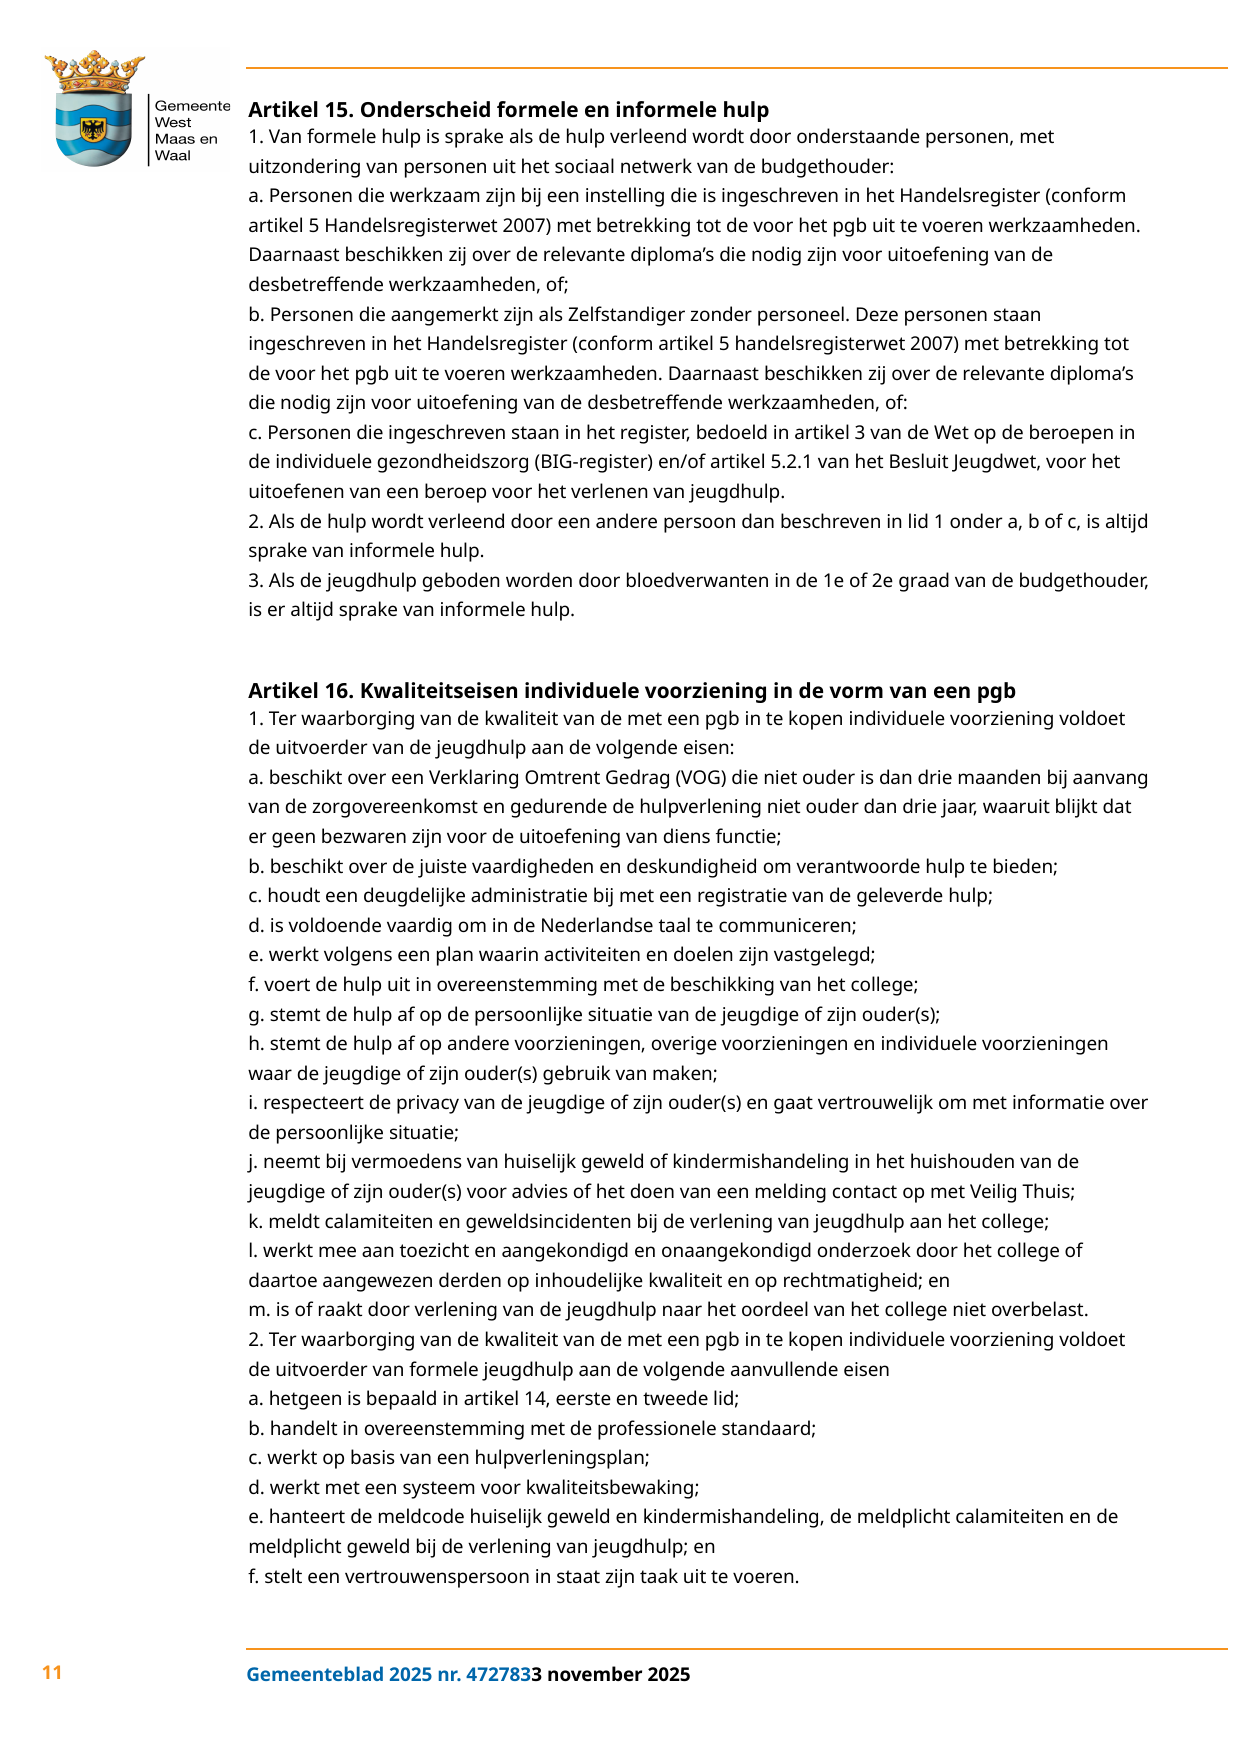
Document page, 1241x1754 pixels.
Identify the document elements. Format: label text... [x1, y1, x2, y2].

text f. stelt een vertrouwenspersoon in staat zijn taak uit te voeren. [248, 1563, 1152, 1589]
text l. werkt mee aan toezicht en aangekondigd en onaangekondigd onderzoek door het college of daartoe aangewezen derden op inhoudelijke kwaliteit en op rechtmatigheid; en [248, 1237, 1152, 1293]
text 3. Als de jeugdhulp geboden worden door bloedverwanten in de 1e of 2e graad van de budgethouder, is er altijd sprake van informele hulp. [248, 567, 1152, 622]
text c. werkt op basis van een hulpverleningsplan; [248, 1444, 1152, 1470]
text Artikel 16. Kwaliteitseisen individuele voorziening in de vorm van een pgb [248, 677, 1152, 705]
text e. werkt volgens een plan waarin activiteiten en doelen zijn vastgelegd; [248, 942, 1152, 967]
text b. beschikt over de juiste vaardigheden en deskundigheid om verantwoorde hulp te bieden; [248, 853, 1152, 879]
text h. stemt de hulp af op andere voorzieningen, overige voorzieningen en individuele voorzieningen waar de jeugdige of zijn ouder(s) gebruik van maken; [248, 1030, 1152, 1086]
text a. Personen die werkzaam zijn bij een instelling die is ingeschreven in het Handelsregister (conform artikel 5 Handelsregisterwet 2007) met betrekking tot de voor het pgb uit te voeren werkzaamheden. Daarnaast beschikken zij over de relevante diploma’s die nodig zijn voor uitoefening van de desbetreffende werkzaamheden, of; [248, 182, 1152, 297]
picture [41, 47, 231, 172]
text 1. Ter waarborging van de kwaliteit van de met een pgb in te kopen individuele voorziening voldoet de uitvoerder van de jeugdhulp aan de volgende eisen: [248, 705, 1152, 760]
text 2. Als de hulp wordt verleend door een andere persoon dan beschreven in lid 1 onder a, b of c, is altijd sprake van informele hulp. [248, 508, 1152, 563]
text b. Personen die aangemerkt zijn als Zelfstandiger zonder personeel. Deze personen staan ingeschreven in het Handelsregister (conform artikel 5 handelsregisterwet 2007) met betrekking tot de voor het pgb uit te voeren werkzaamheden. Daarnaast beschikken zij over de relevante diploma’s die nodig zijn voor uitoefening van de desbetreffende werkzaamheden, of: [248, 301, 1152, 415]
text k. meldt calamiteiten en geweldsincidenten bij de verlening van jeugdhulp aan het college; [248, 1208, 1152, 1234]
text 1. Van formele hulp is sprake als de hulp verleend wordt door onderstaande personen, met uitzondering van personen uit het sociaal netwerk van de budgethouder: [248, 123, 1152, 178]
text d. werkt met een systeem voor kwaliteitsbewaking; [248, 1474, 1152, 1500]
text m. is of raakt door verlening van de jeugdhulp naar het oordeel van het college niet overbelast. [248, 1297, 1152, 1322]
text a. beschikt over een Verklaring Omtrent Gedrag (VOG) die niet ouder is dan drie maanden bij aanvang van de zorgovereenkomst en gedurende de hulpverlening niet ouder dan drie jaar, waaruit blijkt dat er geen bezwaren zijn voor de uitoefening van diens functie; [248, 764, 1152, 849]
text d. is voldoende vaardig om in de Nederlandse taal te communiceren; [248, 912, 1152, 938]
text i. respecteert de privacy van de jeugdige of zijn ouder(s) en gaat vertrouwelijk om met informatie over de persoonlijke situatie; [248, 1089, 1152, 1145]
text g. stemt de hulp af op de persoonlijke situatie van de jeugdige of zijn ouder(s); [248, 1001, 1152, 1027]
text e. hanteert de meldcode huiselijk geweld en kindermishandeling, de meldplicht calamiteiten en de meldplicht geweld bij de verlening van jeugdhulp; en [248, 1504, 1152, 1559]
text c. houdt een deugdelijke administratie bij met een registratie van de geleverde hulp; [248, 882, 1152, 908]
text b. handelt in overeenstemming met de professionele standaard; [248, 1415, 1152, 1441]
text c. Personen die ingeschreven staan in het register, bedoeld in artikel 3 van de Wet op de beroepen in de individuele gezondheidszorg (BIG-register) en/of artikel 5.2.1 van het Besluit Jeugdwet, voor het uitoefenen van een beroep voor het verlenen van jeugdhulp. [248, 419, 1152, 504]
text Artikel 15. Onderscheid formele en informele hulp [248, 95, 1152, 123]
text j. neemt bij vermoedens van huiselijk geweld of kindermishandeling in het huishouden van de jeugdige of zijn ouder(s) voor advies of het doen van een melding contact op met Veilig Thuis; [248, 1149, 1152, 1204]
text a. hetgeen is bepaald in artikel 14, eerste en tweede lid; [248, 1385, 1152, 1411]
text 2. Ter waarborging van de kwaliteit van de met een pgb in te kopen individuele voorziening voldoet de uitvoerder van formele jeugdhulp aan de volgende aanvullende eisen [248, 1326, 1152, 1382]
text f. voert de hulp uit in overeenstemming met de beschikking van het college; [248, 971, 1152, 997]
